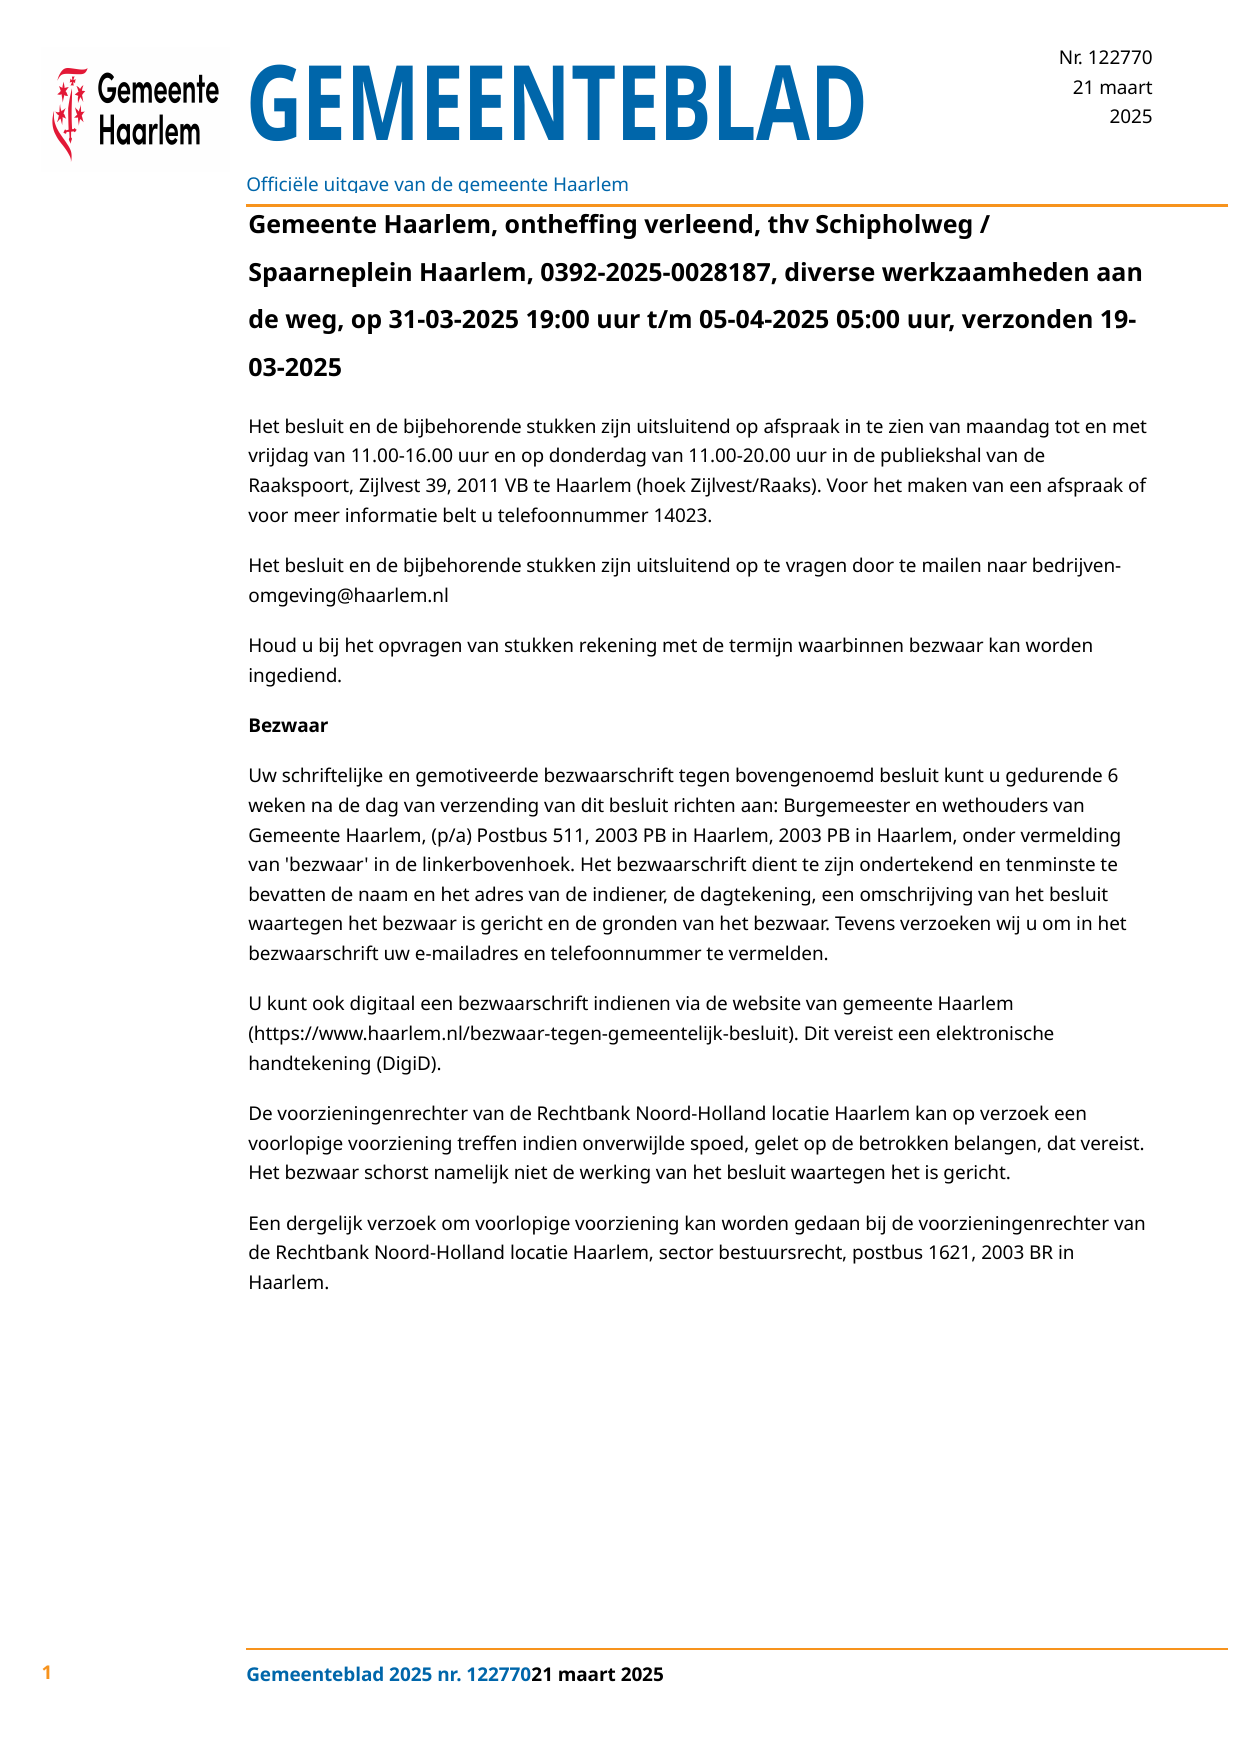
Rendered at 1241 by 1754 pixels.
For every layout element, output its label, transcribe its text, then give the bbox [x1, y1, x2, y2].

text Gemeente Haarlem, ontheffing verleend, thv Schipholweg / Spaarneplein Haarlem, 0392-2025-0028187, diverse werkzaamheden aan de weg, op 31-03-2025 19:00 uur t/m 05-04-2025 05:00 uur, verzonden 19-03-2025 [248, 207, 1152, 384]
text Het besluit en de bijbehorende stukken zijn uitsluitend op te vragen door te mailen naar bedrijven-omgeving@haarlem.nl [248, 552, 1152, 608]
text U kunt ook digitaal een bezwaarschrift indienen via de website van gemeente Haarlem (https://www.haarlem.nl/bezwaar-tegen-gemeentelijk-besluit). Dit vereist een elektronische handtekening (DigiD). [248, 991, 1152, 1076]
text Het besluit en de bijbehorende stukken zijn uitsluitend op afspraak in te zien van maandag tot en met vrijdag van 11.00-16.00 uur en op donderdag van 11.00-20.00 uur in de publiekshal van de Raakspoort, Zijlvest 39, 2011 VB te Haarlem (hoek Zijlvest/Raaks). Voor het maken van een afspraak of voor meer informatie belt u telefoonnummer 14023. [248, 413, 1152, 528]
text Bezwaar [248, 712, 1152, 738]
text Uw schriftelijke en gemotiveerde bezwaarschrift tegen bovengenoemd besluit kunt u gedurende 6 weken na de dag van verzending van dit besluit richten aan: Burgemeester en wethouders van Gemeente Haarlem, (p/a) Postbus 511, 2003 PB in Haarlem, 2003 PB in Haarlem, onder vermelding van 'bezwaar' in de linkerbovenhoek. Het bezwaarschrift dient te zijn ondertekend en tenminste te bevatten de naam en het adres van de indiener, de dagtekening, een omschrijving van het besluit waartegen het bezwaar is gericht en de gronden van het bezwaar. Tevens verzoeken wij u om in het bezwaarschrift uw e-mailadres en telefoonnummer te vermelden. [248, 763, 1152, 966]
text Een dergelijk verzoek om voorlopige voorziening kan worden gedaan bij de voorzieningenrechter van de Rechtbank Noord-Holland locatie Haarlem, sector bestuursrecht, postbus 1621, 2003 BR in Haarlem. [248, 1210, 1152, 1295]
text De voorzieningenrechter van de Rechtbank Noord-Holland locatie Haarlem kan op verzoek een voorlopige voorziening treffen indien onverwijlde spoed, gelet op de betrokken belangen, dat vereist. Het bezwaar schorst namelijk niet de werking van het besluit waartegen het is gericht. [248, 1100, 1152, 1185]
text Houd u bij het opvragen van stukken rekening met de termijn waarbinnen bezwaar kan worden ingediend. [248, 632, 1152, 688]
picture [41, 47, 231, 172]
